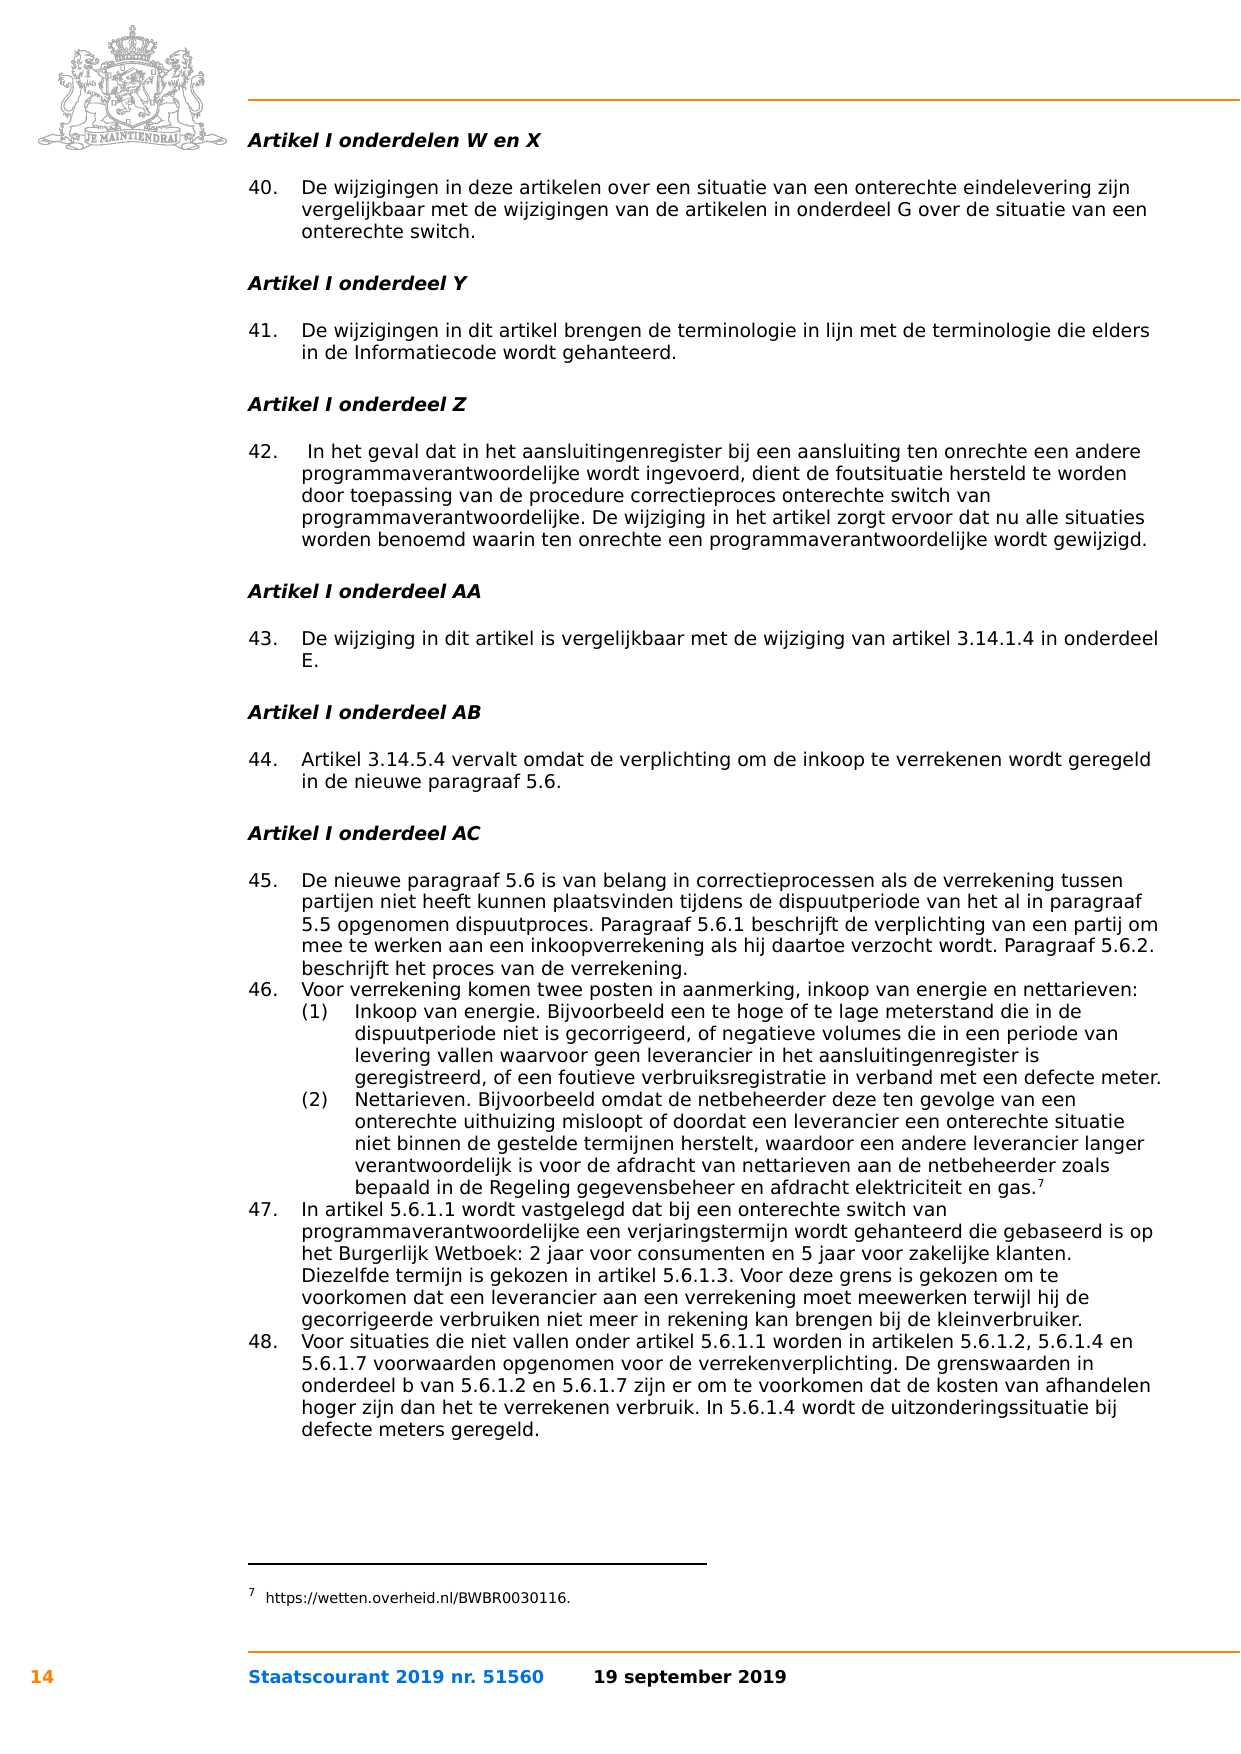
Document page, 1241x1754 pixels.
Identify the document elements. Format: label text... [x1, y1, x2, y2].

text (1) Inkoop van energie. Bijvoorbeeld een te hoge of te lage meterstand die in de dispuutperiode niet is gecorrigeerd, of negatieve volumes die in een periode van levering vallen waarvoor geen leverancier in het aansluitingenregister is geregistreerd, of een foutieve verbruiksregistratie in verband met een defecte meter. [301, 1001, 1163, 1089]
text 48. Voor situaties die niet vallen onder artikel 5.6.1.1 worden in artikelen 5.6.1.2, 5.6.1.4 en 5.6.1.7 voorwaarden opgenomen voor de verrekenverplichting. De grenswaarden in onderdeel b van 5.6.1.2 en 5.6.1.7 zijn er om te voorkomen dat de kosten van afhandelen hoger zijn dan het te verrekenen verbruik. In 5.6.1.4 wordt de uitzonderingssituatie bij defecte meters geregeld. [248, 1331, 1163, 1441]
text (2) Nettarieven. Bijvoorbeeld omdat de netbeheerder deze ten gevolge van een onterechte uithuizing misloopt of doordat een leverancier een onterechte situatie niet binnen de gestelde termijnen herstelt, waardoor een andere leverancier langer verantwoordelijk is voor de afdracht van nettarieven aan de netbeheerder zoals bepaald in de Regeling gegevensbeheer en afdracht elektriciteit en gas. [301, 1089, 1163, 1199]
text https://wetten.overheid.nl/BWBR0030116. [248, 1586, 1163, 1608]
subtitle Artikel I onderdeel Z [248, 394, 1163, 416]
subtitle Artikel I onderdeel AB [248, 702, 1163, 723]
text 45. De nieuwe paragraaf 5.6 is van belang in correctieprocessen als de verrekening tussen partijen niet heeft kunnen plaatsvinden tijdens de dispuutperiode van het al in paragraaf 5.5 opgenomen dispuutproces. Paragraaf 5.6.1 beschrijft de verplichting van een partij om mee te werken aan een inkoopverrekening als hij daartoe verzocht wordt. Paragraaf 5.6.2. beschrijft het proces van de verrekening. [248, 869, 1163, 979]
text 40. De wijzigingen in deze artikelen over een situatie van een onterechte eindelevering zijn vergelijkbaar met de wijzigingen van de artikelen in onderdeel G over de situatie van een onterechte switch. [248, 177, 1163, 243]
text 44. Artikel 3.14.5.4 vervalt omdat de verplichting om de inkoop te verrekenen wordt geregeld in de nieuwe paragraaf 5.6. [248, 748, 1163, 792]
text 47. In artikel 5.6.1.1 wordt vastgelegd dat bij een onterechte switch van programmaverantwoordelijke een verjaringstermijn wordt gehanteerd die gebaseerd is op het Burgerlijk Wetboek: 2 jaar voor consumenten en 5 jaar voor zakelijke klanten. Diezelfde termijn is gekozen in artikel 5.6.1.3. Voor deze grens is gekozen om te voorkomen dat een leverancier aan een verrekening moet meewerken terwijl hij de gecorrigeerde verbruiken niet meer in rekening kan brengen bij de kleinverbruiker. [248, 1199, 1163, 1331]
text 41. De wijzigingen in dit artikel brengen de terminologie in lijn met de terminologie die elders in de Informatiecode wordt gehanteerd. [248, 320, 1163, 364]
subtitle Artikel I onderdeel Y [248, 273, 1163, 295]
text 43. De wijziging in dit artikel is vergelijkbaar met de wijziging van artikel 3.14.1.4 in onderdeel E. [248, 628, 1163, 672]
subtitle Artikel I onderdeel AA [248, 581, 1163, 603]
text 46. Voor verrekening komen twee posten in aanmerking, inkoop van energie en nettarieven: [248, 979, 1163, 1001]
text 42. In het geval dat in het aansluitingenregister bij een aansluiting ten onrechte een andere programmaverantwoordelijke wordt ingevoerd, dient de foutsituatie hersteld te worden door toepassing van de procedure correctieproces onterechte switch van programmaverantwoordelijke. De wijziging in het artikel zorgt ervoor dat nu alle situaties worden benoemd waarin ten onrechte een programmaverantwoordelijke wordt gewijzigd. [248, 441, 1163, 551]
picture [38, 25, 227, 150]
subtitle Artikel I onderdelen W en X [248, 130, 1163, 152]
subtitle Artikel I onderdeel AC [248, 822, 1163, 844]
